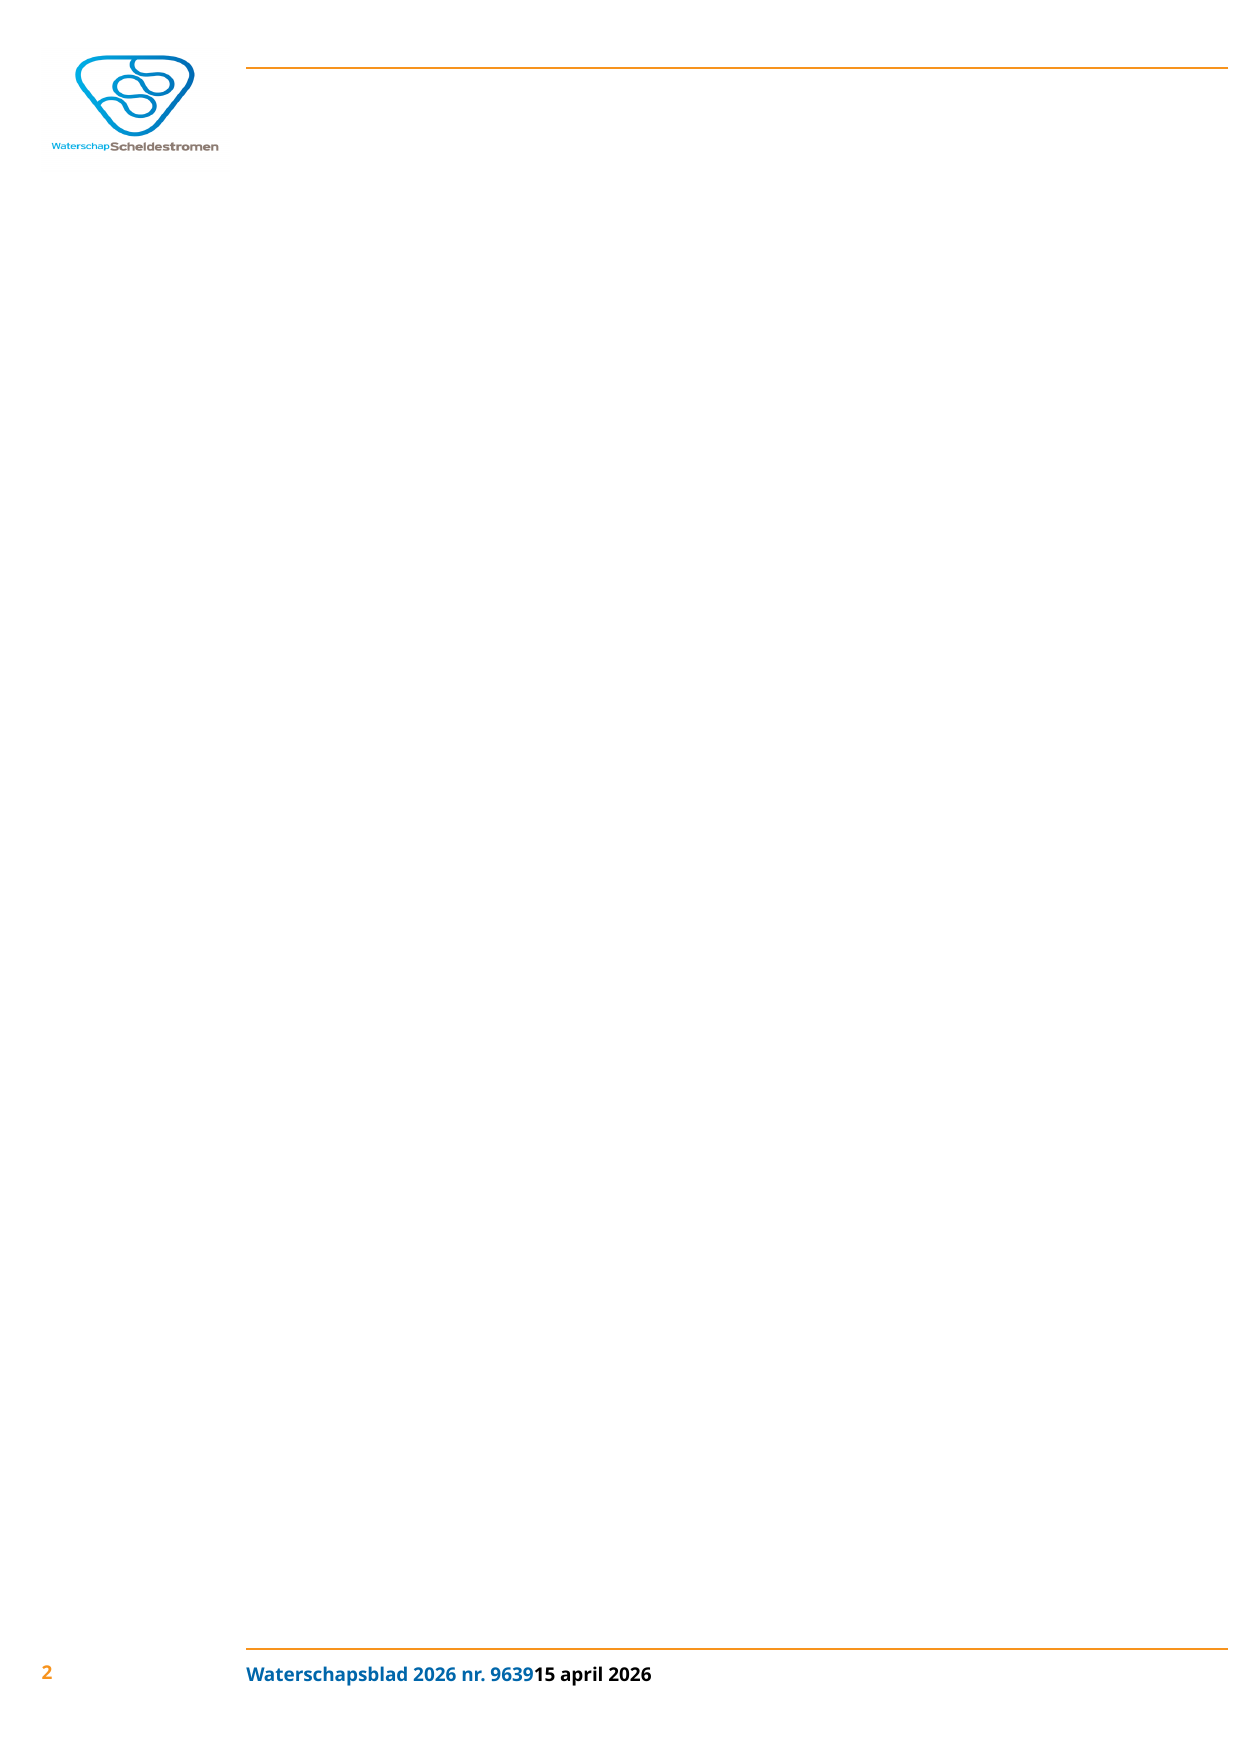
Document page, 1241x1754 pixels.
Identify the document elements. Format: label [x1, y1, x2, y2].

picture [41, 47, 231, 172]
